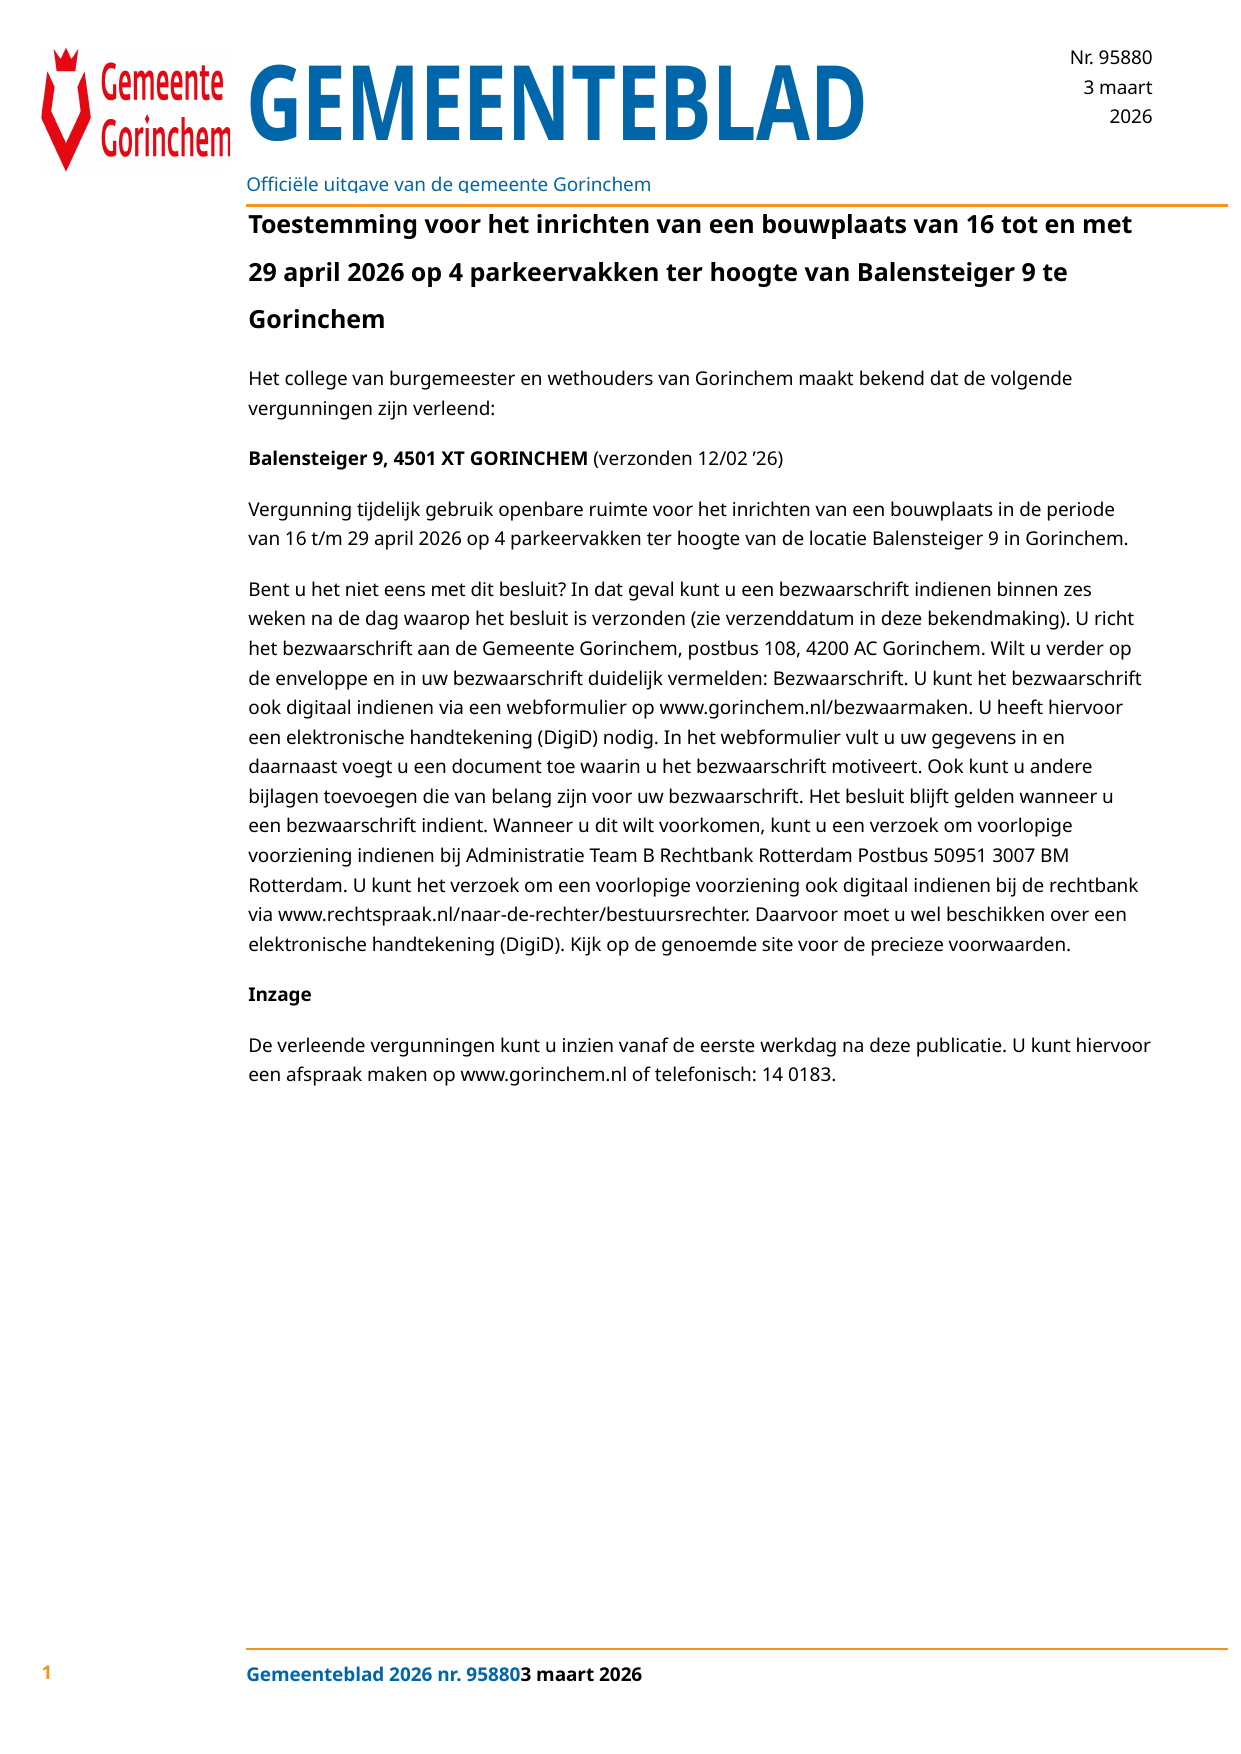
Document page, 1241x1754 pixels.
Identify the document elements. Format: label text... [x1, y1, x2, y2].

text De verleende vergunningen kunt u inzien vanaf de eerste werkdag na deze publicatie. U kunt hiervoor een afspraak maken op www.gorinchem.nl of telefonisch: 14 0183. [248, 1032, 1152, 1087]
text Toestemming voor het inrichten van een bouwplaats van 16 tot en met 29 april 2026 op 4 parkeervakken ter hoogte van Balensteiger 9 te Gorinchem [248, 207, 1152, 336]
text Balensteiger 9, 4501 XT GORINCHEM (verzonden 12/02 ’26) [248, 446, 1152, 471]
picture [41, 47, 231, 172]
text Vergunning tijdelijk gebruik openbare ruimte voor het inrichten van een bouwplaats in de periode van 16 t/m 29 april 2026 op 4 parkeervakken ter hoogte van de locatie Balensteiger 9 in Gorinchem. [248, 496, 1152, 551]
text Inzage [248, 981, 1152, 1007]
text Het college van burgemeester en wethouders van Gorinchem maakt bekend dat de volgende vergunningen zijn verleend: [248, 366, 1152, 421]
text Bent u het niet eens met dit besluit? In dat geval kunt u een bezwaarschrift indienen binnen zes weken na de dag waarop het besluit is verzonden (zie verzenddatum in deze bekendmaking). U richt het bezwaarschrift aan de Gemeente Gorinchem, postbus 108, 4200 AC Gorinchem. Wilt u verder op de enveloppe en in uw bezwaarschrift duidelijk vermelden: Bezwaarschrift. U kunt het bezwaarschrift ook digitaal indienen via een webformulier op www.gorinchem.nl/bezwaarmaken. U heeft hiervoor een elektronische handtekening (DigiD) nodig. In het webformulier vult u uw gegevens in en daarnaast voegt u een document toe waarin u het bezwaarschrift motiveert. Ook kunt u andere bijlagen toevoegen die van belang zijn voor uw bezwaarschrift. Het besluit blijft gelden wanneer u een bezwaarschrift indient. Wanneer u dit wilt voorkomen, kunt u een verzoek om voorlopige voorziening indienen bij Administratie Team B Rechtbank Rotterdam Postbus 50951 3007 BM Rotterdam. U kunt het verzoek om een voorlopige voorziening ook digitaal indienen bij de rechtbank via www.rechtspraak.nl/naar-de-rechter/bestuursrechter. Daarvoor moet u wel beschikken over een elektronische handtekening (DigiD). Kijk op de genoemde site voor de precieze voorwaarden. [248, 576, 1152, 957]
